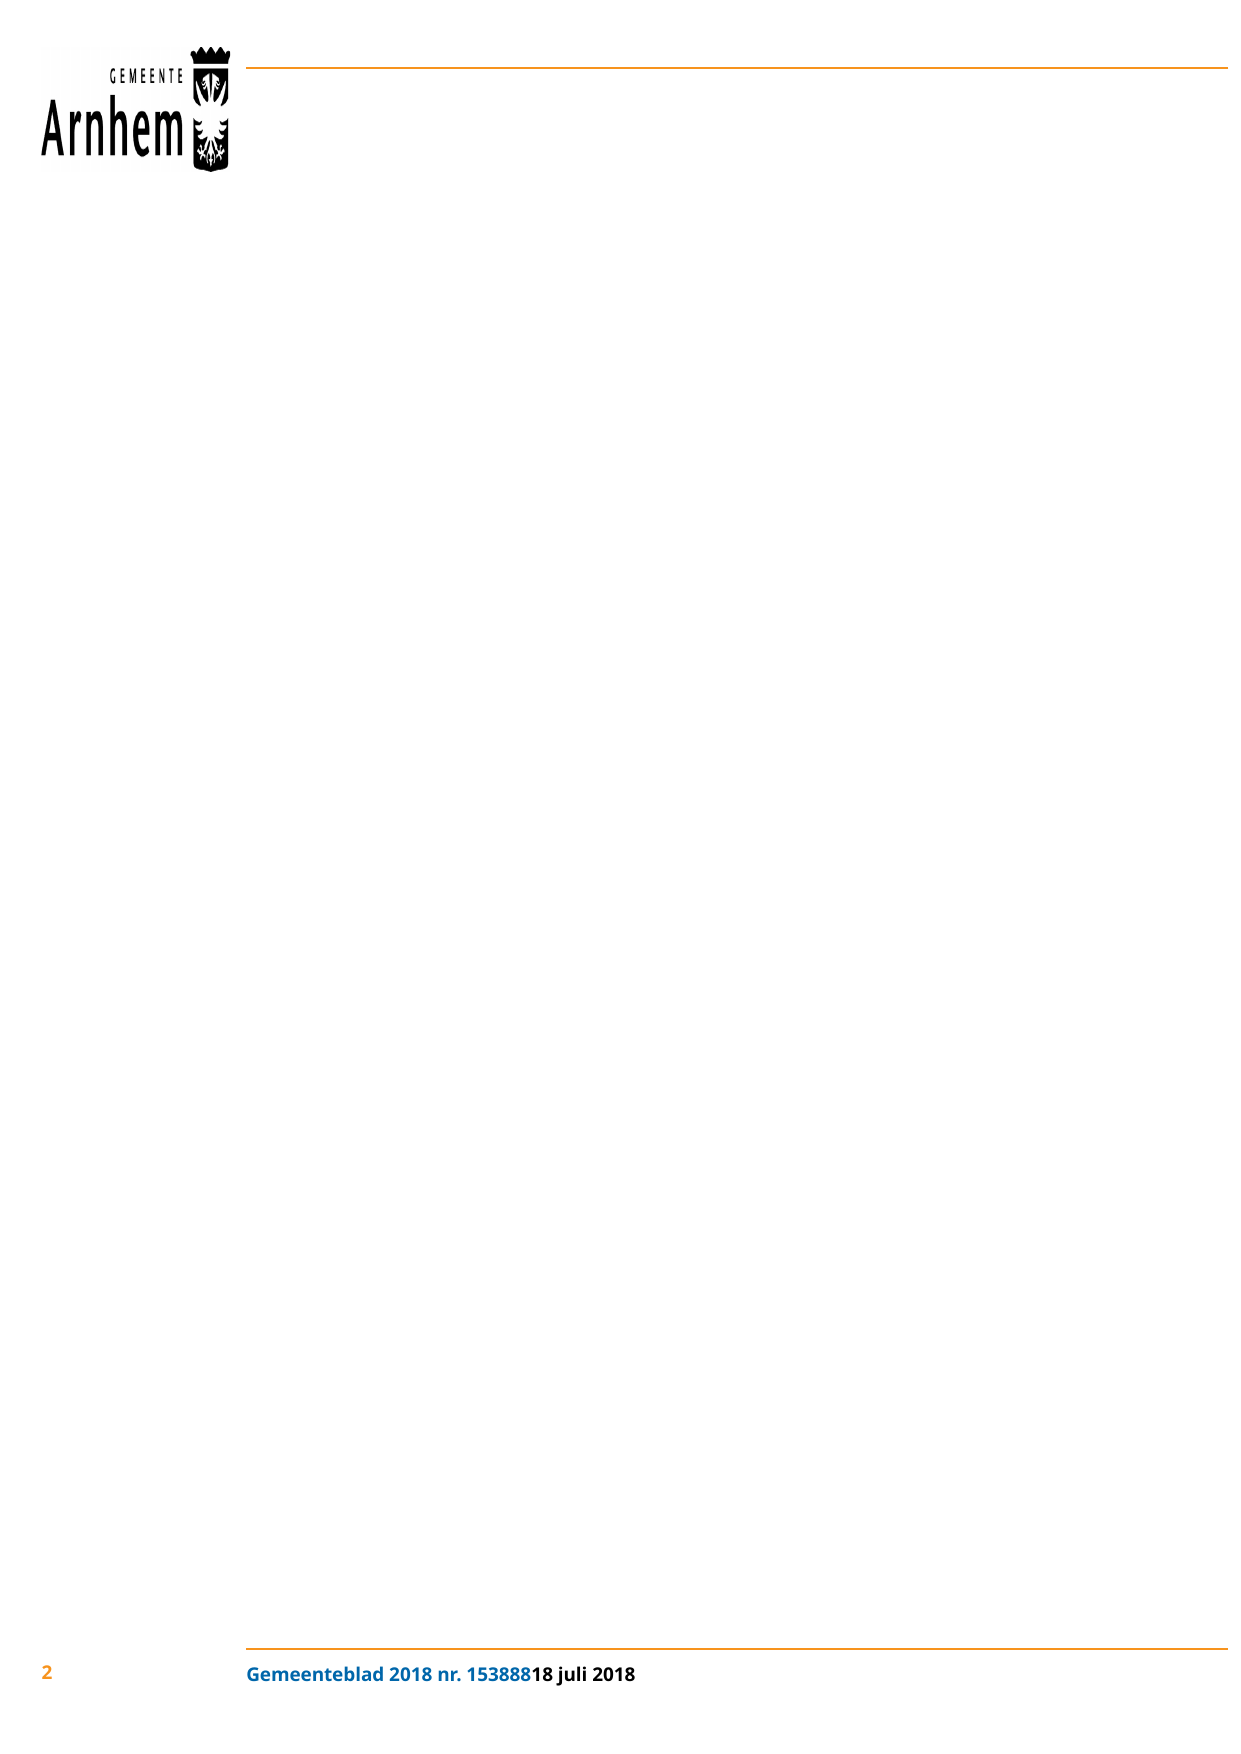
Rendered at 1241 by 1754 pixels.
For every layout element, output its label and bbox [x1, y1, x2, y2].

picture [41, 47, 231, 172]
